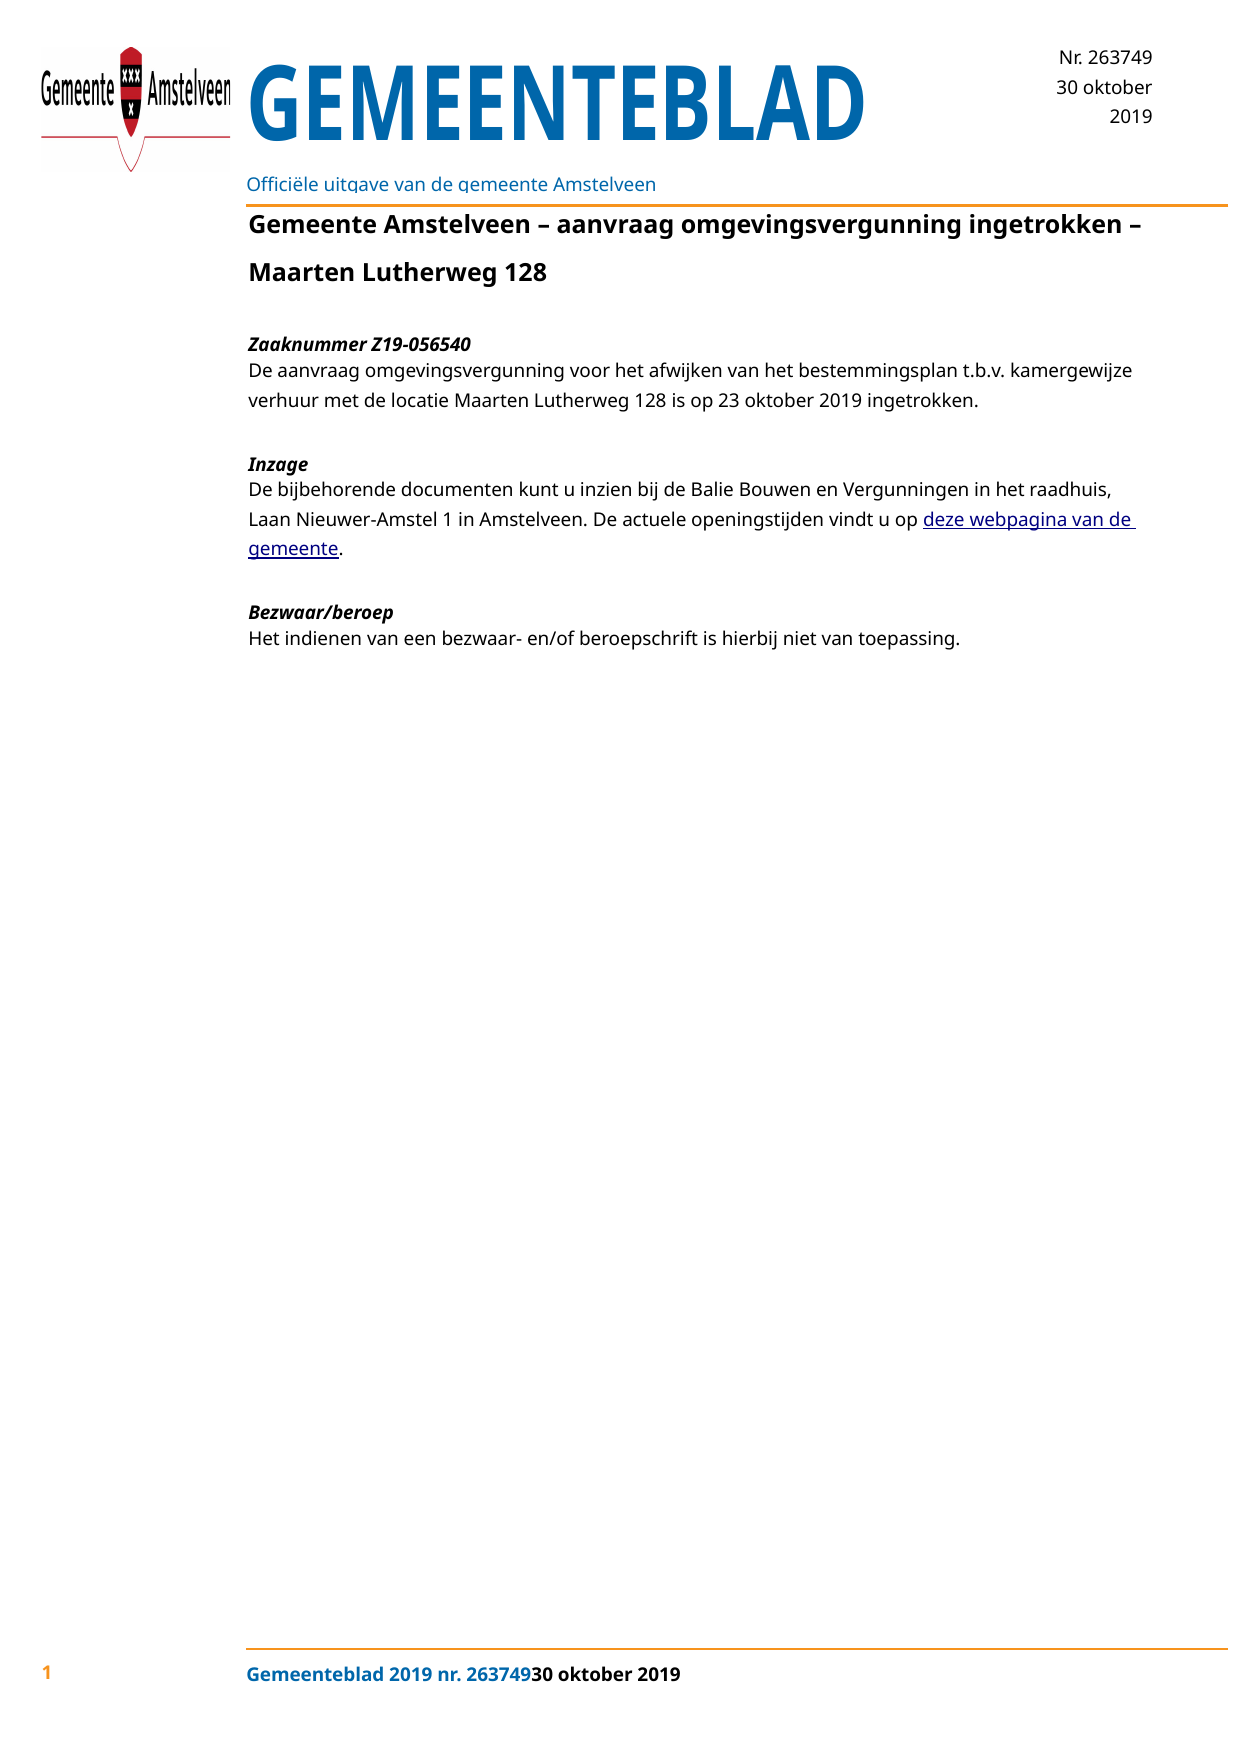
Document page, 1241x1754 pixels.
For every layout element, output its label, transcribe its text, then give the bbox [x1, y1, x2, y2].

text Zaaknummer Z19-056540 [248, 331, 1152, 357]
text De bijbehorende documenten kunt u inzien bij de Balie Bouwen en Vergunningen in het raadhuis, Laan Nieuwer-Amstel 1 in Amstelveen. De actuele openingstijden vindt u op deze webpagina van de gemeente. [248, 476, 1152, 561]
text Inzage [248, 451, 1152, 476]
text Bezwaar/beroep [248, 599, 1152, 625]
text Het indienen van een bezwaar- en/of beroepschrift is hierbij niet van toepassing. [248, 625, 1152, 651]
picture [41, 47, 231, 172]
text De aanvraag omgevingsvergunning voor het afwijken van het bestemmingsplan t.b.v. kamergewijze verhuur met de locatie Maarten Lutherweg 128 is op 23 oktober 2019 ingetrokken. [248, 357, 1152, 412]
text Gemeente Amstelveen – aanvraag omgevingsvergunning ingetrokken – Maarten Lutherweg 128 [248, 207, 1152, 288]
